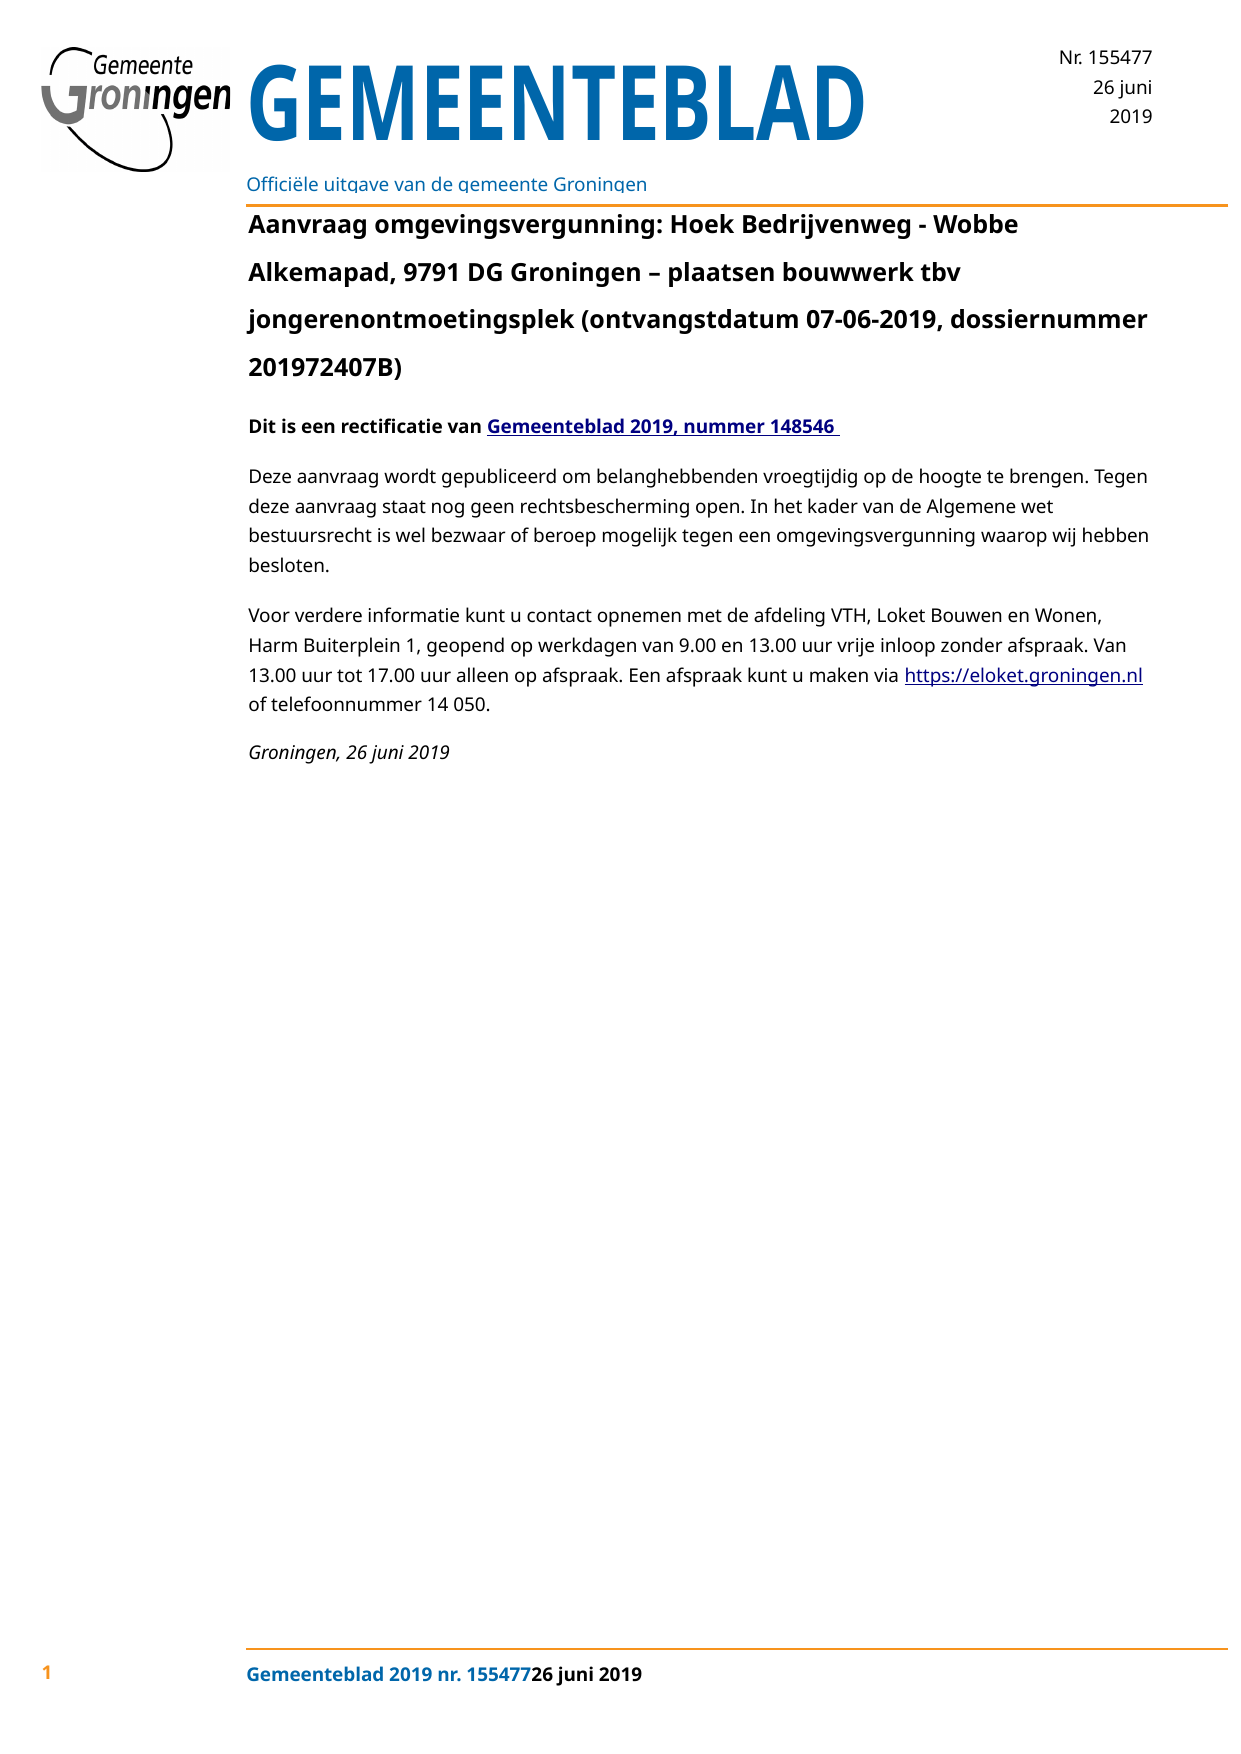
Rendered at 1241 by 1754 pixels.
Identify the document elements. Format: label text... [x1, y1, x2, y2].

text Aanvraag omgevingsvergunning: Hoek Bedrijvenweg - Wobbe Alkemapad, 9791 DG Groningen – plaatsen bouwwerk tbv jongerenontmoetingsplek (ontvangstdatum 07-06-2019, dossiernummer 201972407B) [248, 207, 1152, 384]
text Deze aanvraag wordt gepubliceerd om belanghebbenden vroegtijdig op de hoogte te brengen. Tegen deze aanvraag staat nog geen rechtsbescherming open. In het kader van de Algemene wet bestuursrecht is wel bezwaar of beroep mogelijk tegen een omgevingsvergunning waarop wij hebben besloten. [248, 463, 1152, 578]
picture [41, 47, 231, 172]
text Voor verdere informatie kunt u contact opnemen met de afdeling VTH, Loket Bouwen en Wonen, Harm Buiterplein 1, geopend op werkdagen van 9.00 en 13.00 uur vrije inloop zonder afspraak. Van 13.00 uur tot 17.00 uur alleen op afspraak. Een afspraak kunt u maken via https://eloket.groningen.nl of telefoonnummer 14 050. [248, 603, 1152, 717]
text Dit is een rectificatie van Gemeenteblad 2019, nummer 148546 [248, 413, 1152, 439]
text Groningen, 26 juni 2019 [248, 739, 1152, 765]
